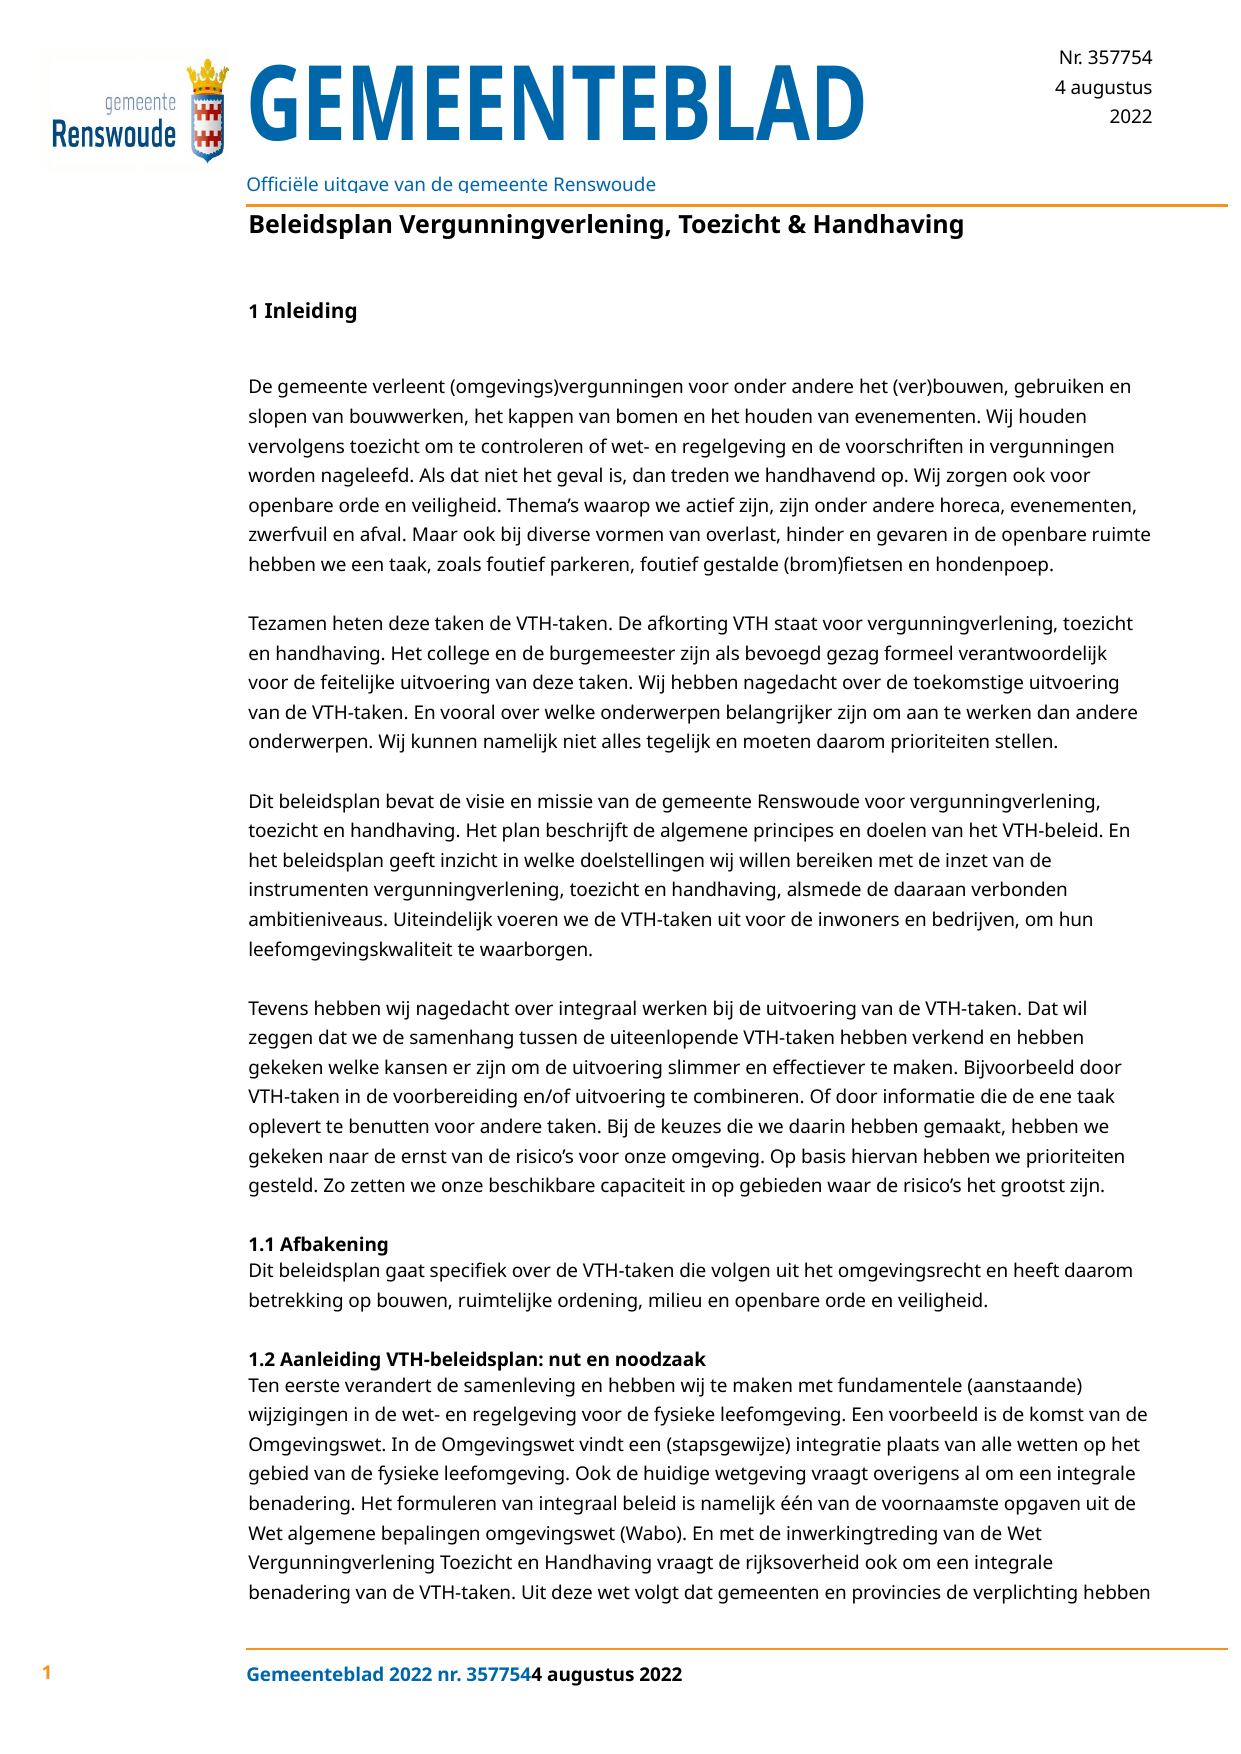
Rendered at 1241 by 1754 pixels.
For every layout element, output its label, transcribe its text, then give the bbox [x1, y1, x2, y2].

text 1 Inleiding [248, 296, 1152, 324]
text Tezamen heten deze taken de VTH-taken. De afkorting VTH staat voor vergunningverlening, toezicht en handhaving. Het college en de burgemeester zijn als bevoegd gezag formeel verantwoordelijk voor de feitelijke uitvoering van deze taken. Wij hebben nagedacht over de toekomstige uitvoering van de VTH-taken. En vooral over welke onderwerpen belangrijker zijn om aan te werken dan andere onderwerpen. Wij kunnen namelijk niet alles tegelijk en moeten daarom prioriteiten stellen. [248, 610, 1152, 754]
text Dit beleidsplan gaat specifiek over de VTH-taken die volgen uit het omgevingsrecht en heeft daarom betrekking op bouwen, ruimtelijke ordening, milieu en openbare orde en veiligheid. [248, 1257, 1152, 1313]
text Tevens hebben wij nagedacht over integraal werken bij de uitvoering van de VTH-taken. Dat wil zeggen dat we de samenhang tussen de uiteenlopende VTH-taken hebben verkend en hebben gekeken welke kansen er zijn om de uitvoering slimmer en effectiever te maken. Bijvoorbeeld door VTH-taken in de voorbereiding en/of uitvoering te combineren. Of door informatie die de ene taak oplevert te benutten voor andere taken. Bij de keuzes die we daarin hebben gemaakt, hebben we gekeken naar de ernst van de risico’s voor onze omgeving. Op basis hiervan hebben we prioriteiten gesteld. Zo zetten we onze beschikbare capaciteit in op gebieden waar de risico’s het grootst zijn. [248, 995, 1152, 1198]
text Dit beleidsplan bevat de visie en missie van de gemeente Renswoude voor vergunningverlening, toezicht en handhaving. Het plan beschrijft de algemene principes en doelen van het VTH-beleid. En het beleidsplan geeft inzicht in welke doelstellingen wij willen bereiken met de inzet van de instrumenten vergunningverlening, toezicht en handhaving, alsmede de daaraan verbonden ambitieniveaus. Uiteindelijk voeren we de VTH-taken uit voor de inwoners en bedrijven, om hun leefomgevingskwaliteit te waarborgen. [248, 788, 1152, 962]
text Beleidsplan Vergunningverlening, Toezicht & Handhaving [248, 207, 1152, 241]
text 1.2 Aanleiding VTH-beleidsplan: nut en noodzaak [248, 1346, 1152, 1372]
text Ten eerste verandert de samenleving en hebben wij te maken met fundamentele (aanstaande) wijzigingen in de wet- en regelgeving voor de fysieke leefomgeving. Een voorbeeld is de komst van de Omgevingswet. In de Omgevingswet vindt een (stapsgewijze) integratie plaats van alle wetten op het gebied van de fysieke leefomgeving. Ook de huidige wetgeving vraagt overigens al om een integrale benadering. Het formuleren van integraal beleid is namelijk één van de voornaamste opgaven uit de Wet algemene bepalingen omgevingswet (Wabo). En met de inwerkingtreding van de Wet Vergunningverlening Toezicht en Handhaving vraagt de rijksoverheid ook om een integrale benadering van de VTH-taken. Uit deze wet volgt dat gemeenten en provincies de verplichting hebben [248, 1372, 1152, 1605]
picture [41, 47, 231, 172]
text De gemeente verleent (omgevings)vergunningen voor onder andere het (ver)bouwen, gebruiken en slopen van bouwwerken, het kappen van bomen en het houden van evenementen. Wij houden vervolgens toezicht om te controleren of wet- en regelgeving en de voorschriften in vergunningen worden nageleefd. Als dat niet het geval is, dan treden we handhavend op. Wij zorgen ook voor openbare orde en veiligheid. Thema’s waarop we actief zijn, zijn onder andere horeca, evenementen, zwerfvuil en afval. Maar ook bij diverse vormen van overlast, hinder en gevaren in de openbare ruimte hebben we een taak, zoals foutief parkeren, foutief gestalde (brom)fietsen en hondenpoep. [248, 374, 1152, 577]
text 1.1 Afbakening [248, 1232, 1152, 1257]
